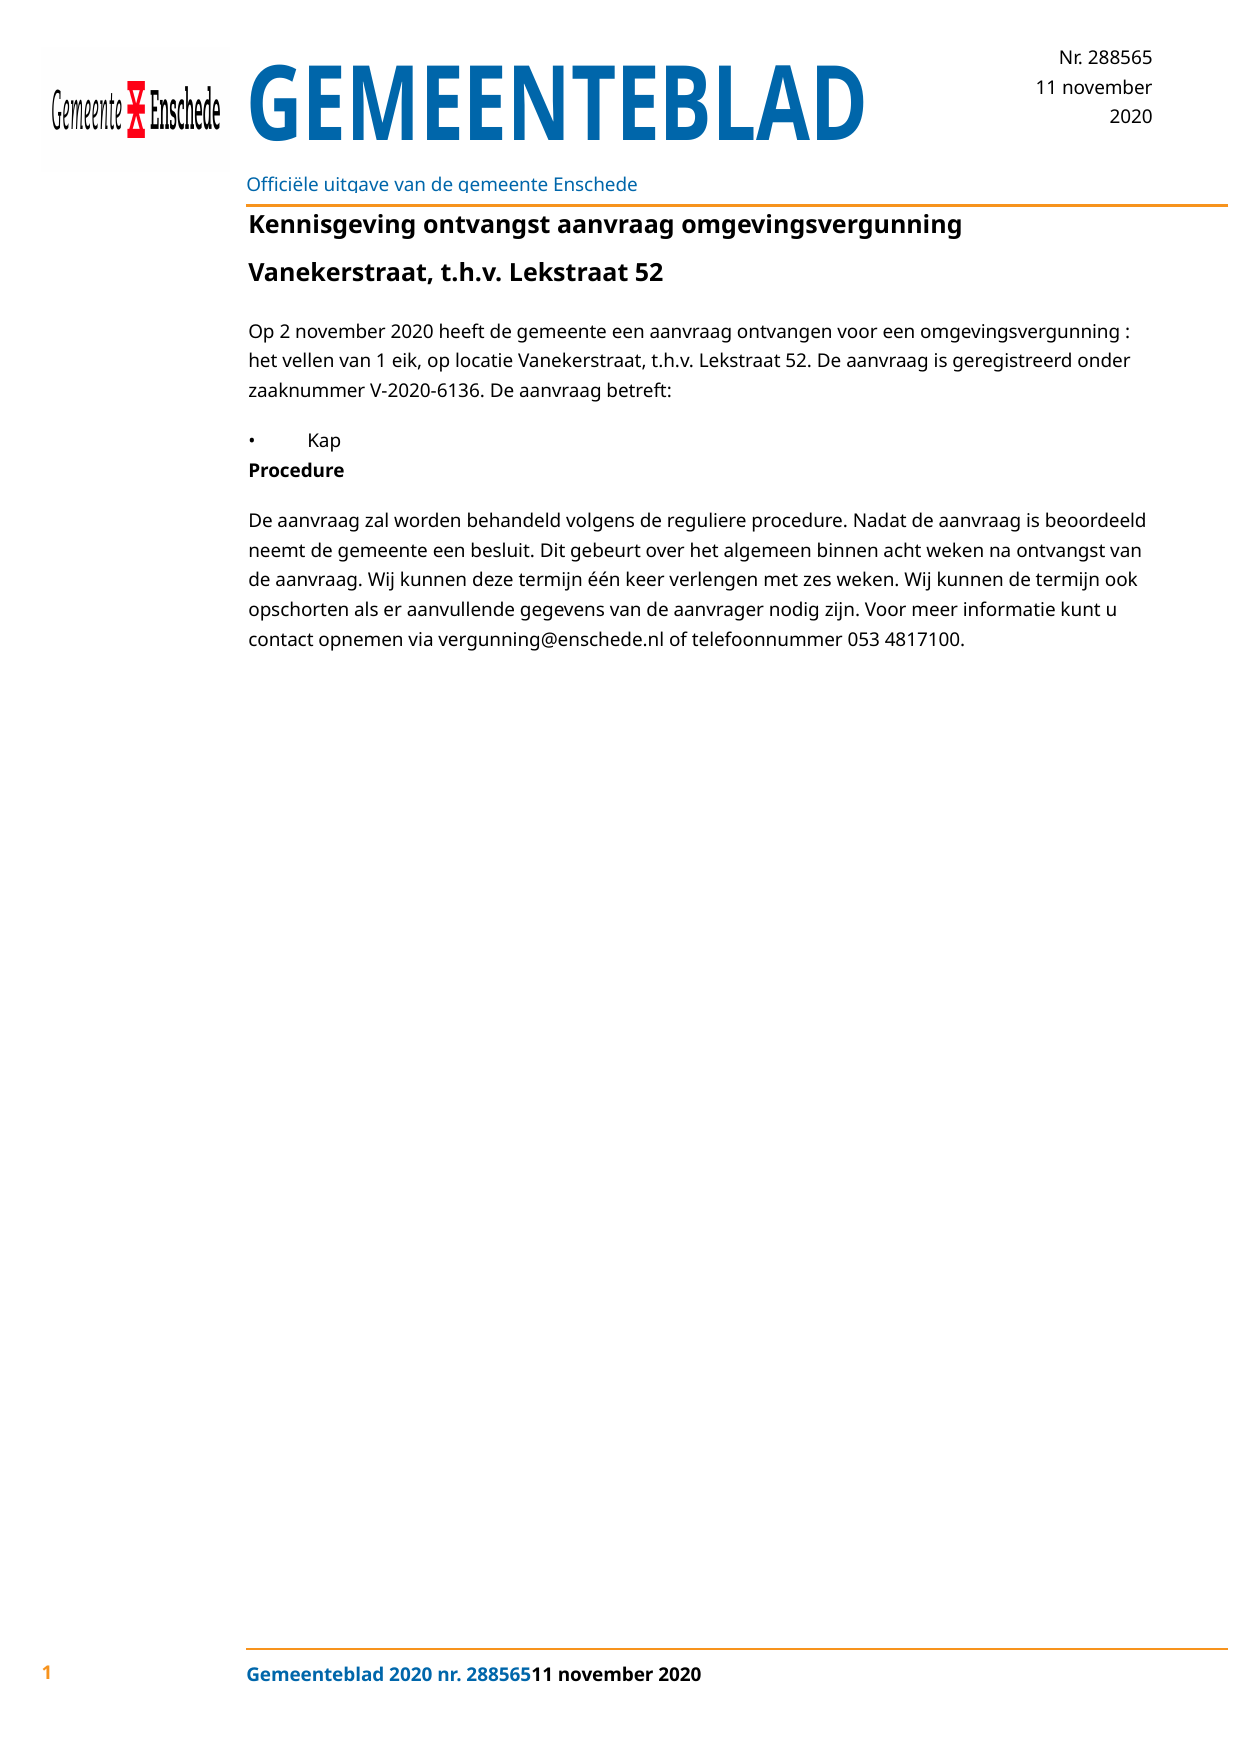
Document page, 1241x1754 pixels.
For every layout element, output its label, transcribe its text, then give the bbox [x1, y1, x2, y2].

text Op 2 november 2020 heeft de gemeente een aanvraag ontvangen voor een omgevingsvergunning : het vellen van 1 eik, op locatie Vanekerstraat, t.h.v. Lekstraat 52. De aanvraag is geregistreerd onder zaaknummer V-2020-6136. De aanvraag betreft: [248, 318, 1152, 403]
text Kennisgeving ontvangst aanvraag omgevingsvergunning Vanekerstraat, t.h.v. Lekstraat 52 [248, 207, 1152, 288]
list Kap [248, 427, 1152, 453]
picture [41, 47, 231, 172]
text De aanvraag zal worden behandeld volgens de reguliere procedure. Nadat de aanvraag is beoordeeld neemt de gemeente een besluit. Dit gebeurt over het algemeen binnen acht weken na ontvangst van de aanvraag. Wij kunnen deze termijn één keer verlengen met zes weken. Wij kunnen de termijn ook opschorten als er aanvullende gegevens van de aanvrager nodig zijn. Voor meer informatie kunt u contact opnemen via vergunning@enschede.nl of telefoonnummer 053 4817100. [248, 507, 1152, 652]
text Procedure [248, 457, 1152, 483]
